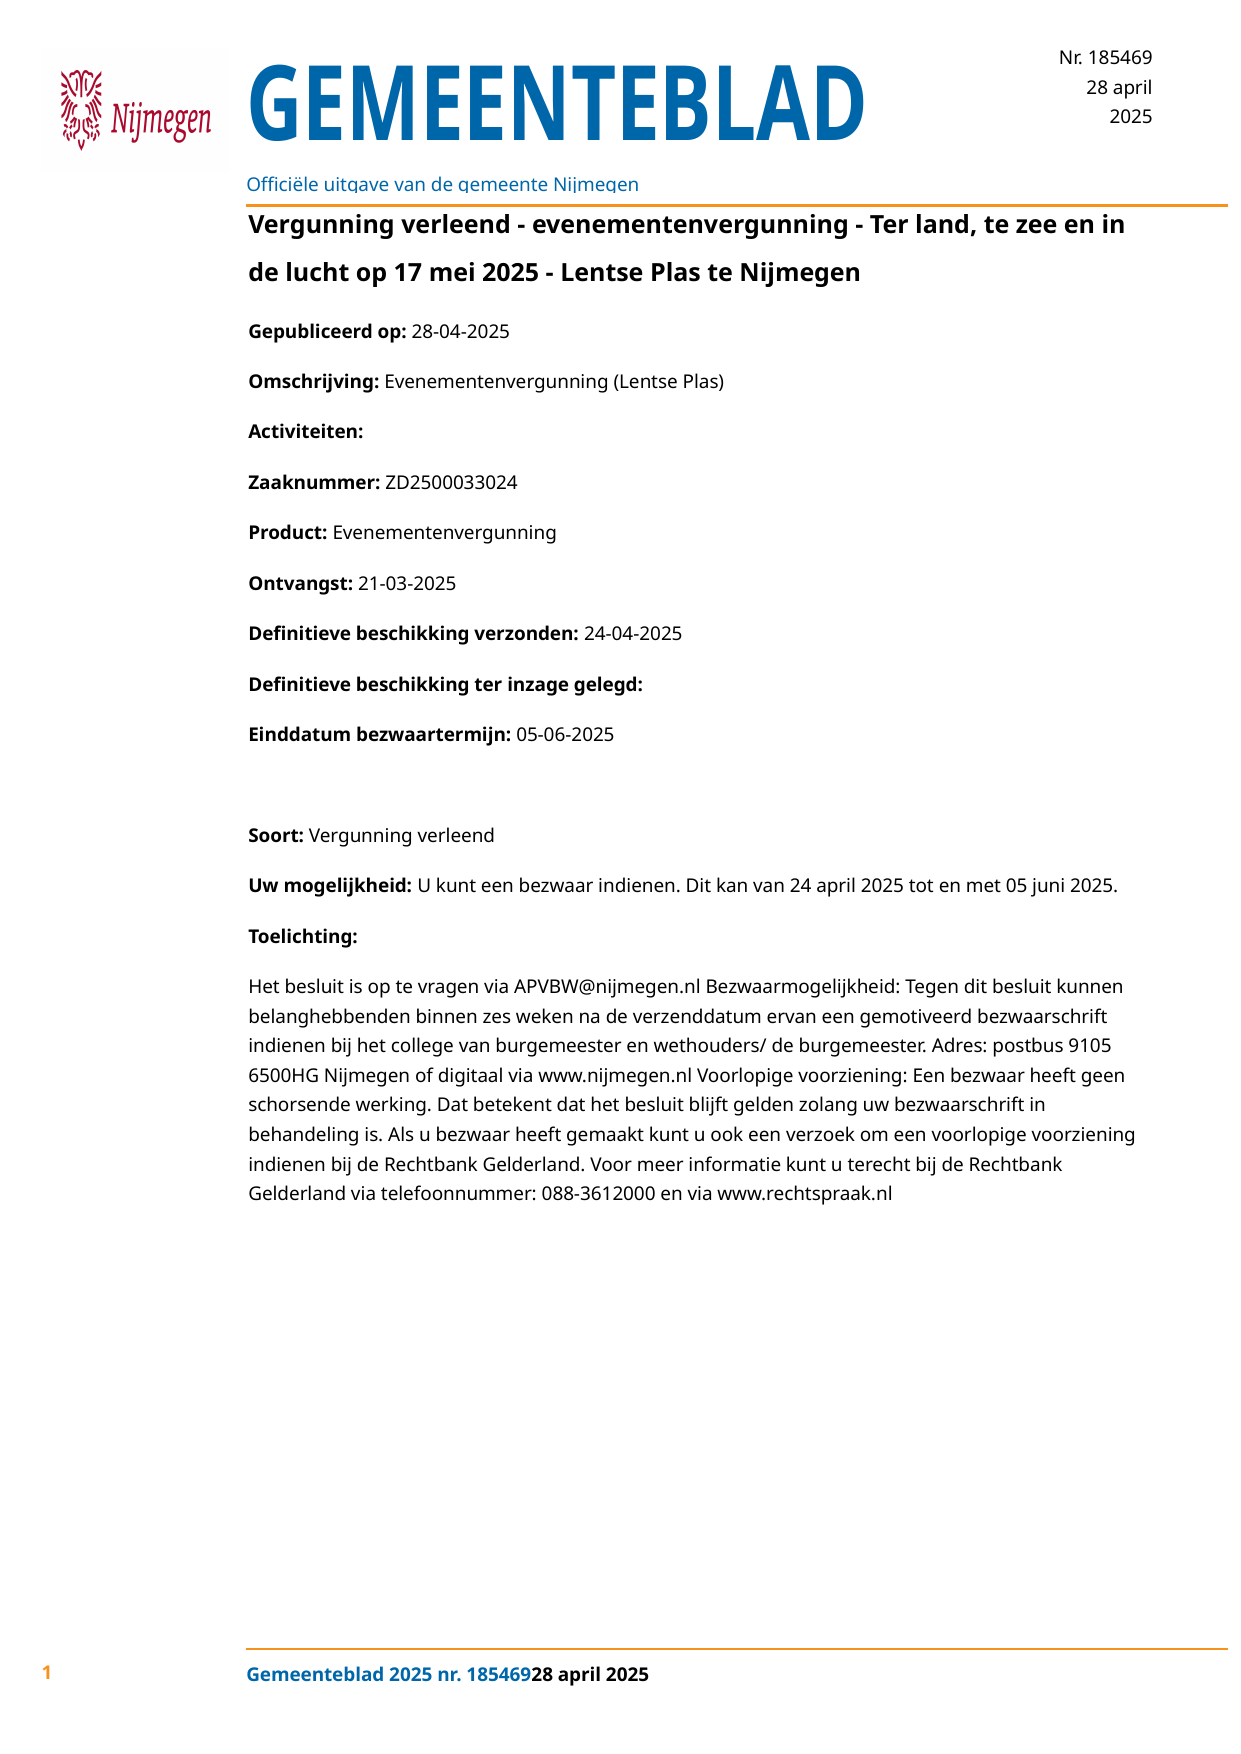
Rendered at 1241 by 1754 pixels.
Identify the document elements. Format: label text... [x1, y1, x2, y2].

text Product: Evenementenvergunning [248, 519, 1152, 545]
text Het besluit is op te vragen via APVBW@nijmegen.nl Bezwaarmogelijkheid: Tegen dit besluit kunnen belanghebbenden binnen zes weken na de verzenddatum ervan een gemotiveerd bezwaarschrift indienen bij het college van burgemeester en wethouders/ de burgemeester. Adres: postbus 9105 6500HG Nijmegen of digitaal via www.nijmegen.nl Voorlopige voorziening: Een bezwaar heeft geen schorsende werking. Dat betekent dat het besluit blijft gelden zolang uw bezwaarschrift in behandeling is. Als u bezwaar heeft gemaakt kunt u ook een verzoek om een voorlopige voorziening indienen bij de Rechtbank Gelderland. Voor meer informatie kunt u terecht bij de Rechtbank Gelderland via telefoonnummer: 088-3612000 en via www.rechtspraak.nl [248, 973, 1152, 1206]
text Toelichting: [248, 923, 1152, 949]
text Activiteiten: [248, 419, 1152, 444]
picture [41, 47, 231, 172]
text Uw mogelijkheid: U kunt een bezwaar indienen. Dit kan van 24 april 2025 tot en met 05 juni 2025. [248, 872, 1152, 898]
text Omschrijving: Evenementenvergunning (Lentse Plas) [248, 368, 1152, 394]
text Gepubliceerd op: 28-04-2025 [248, 318, 1152, 344]
text Definitieve beschikking verzonden: 24-04-2025 [248, 620, 1152, 646]
text Zaaknummer: ZD2500033024 [248, 469, 1152, 495]
text Einddatum bezwaartermijn: 05-06-2025 [248, 721, 1152, 747]
text Vergunning verleend - evenementenvergunning - Ter land, te zee en in de lucht op 17 mei 2025 - Lentse Plas te Nijmegen [248, 207, 1152, 288]
text Soort: Vergunning verleend [248, 822, 1152, 848]
text Ontvangst: 21-03-2025 [248, 570, 1152, 596]
text Definitieve beschikking ter inzage gelegd: [248, 671, 1152, 697]
